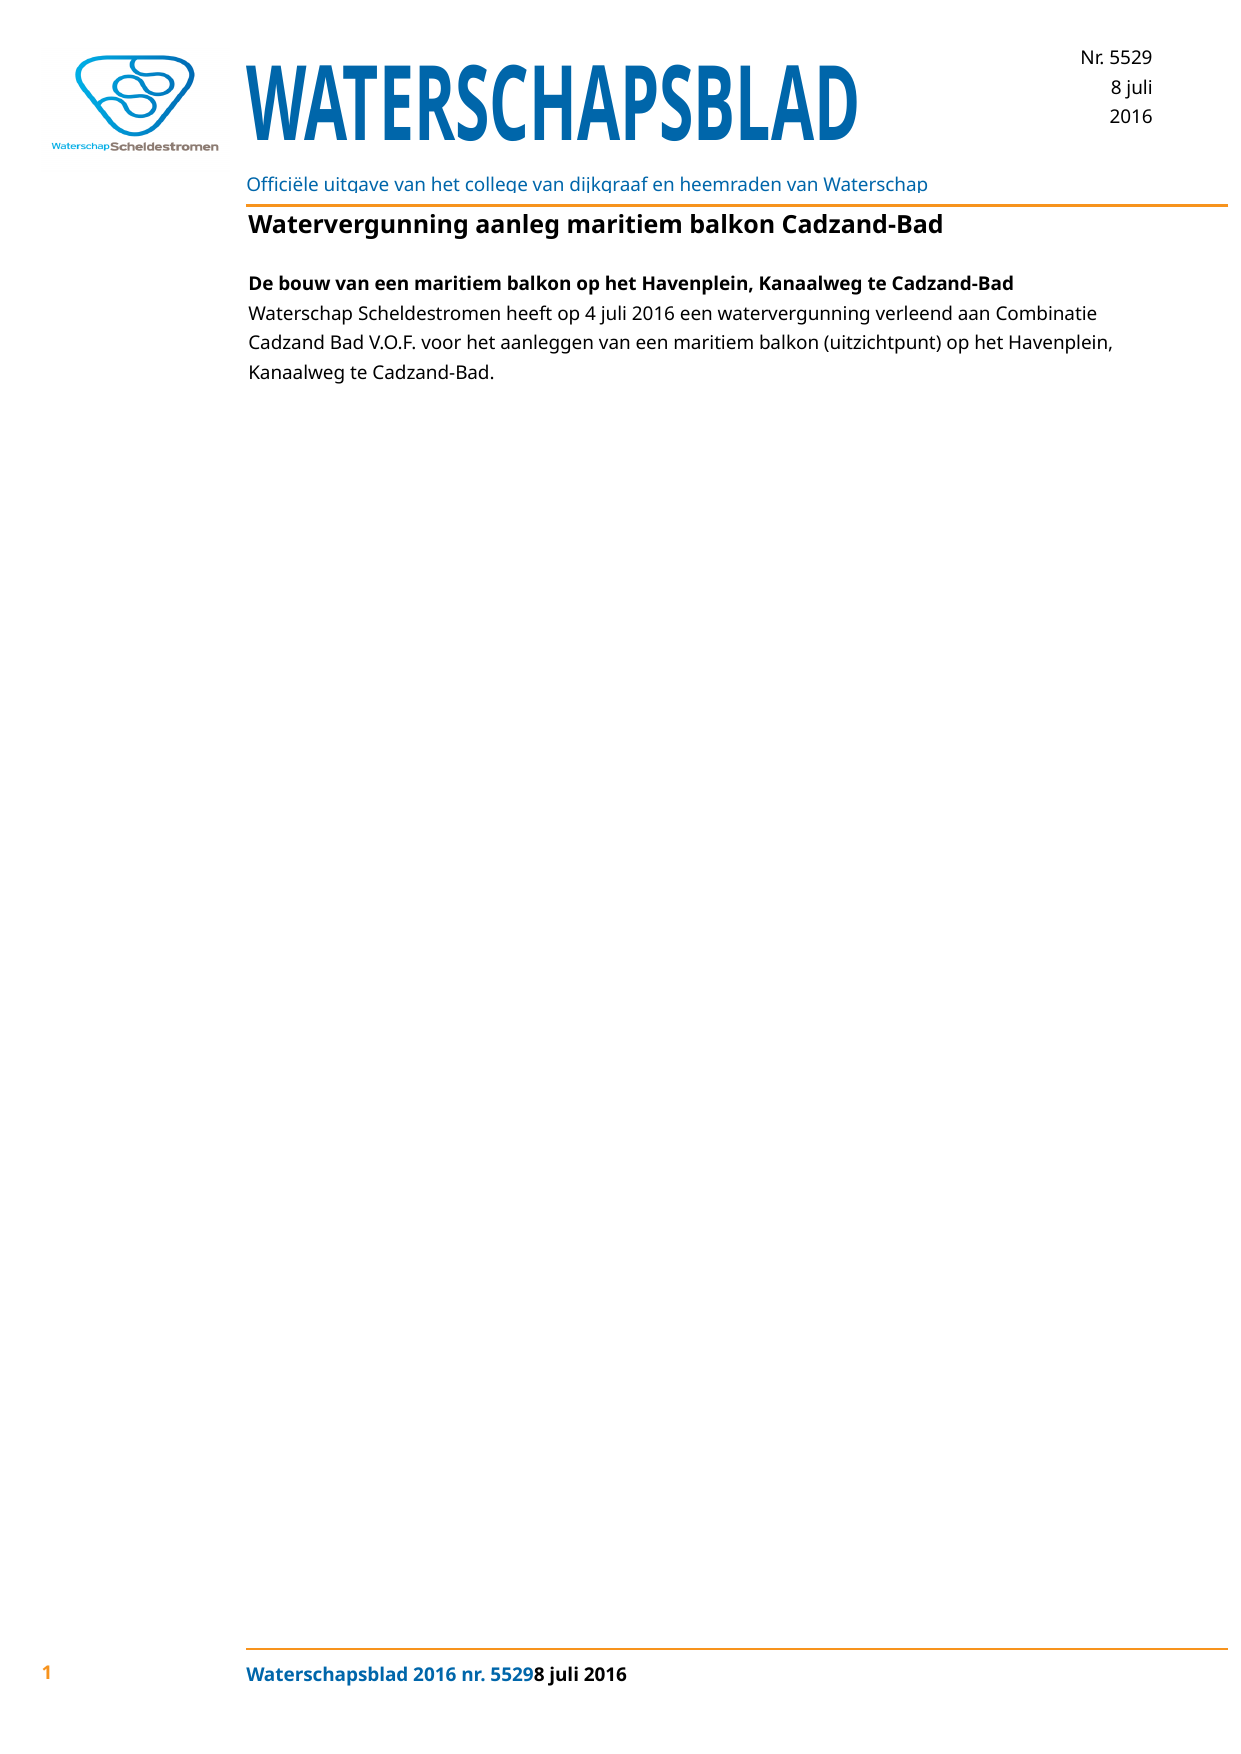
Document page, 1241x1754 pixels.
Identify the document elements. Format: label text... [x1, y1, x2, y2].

text Watervergunning aanleg maritiem balkon Cadzand-Bad [248, 207, 1152, 241]
text Waterschap Scheldestromen heeft op 4 juli 2016 een watervergunning verleend aan Combinatie Cadzand Bad V.O.F. voor het aanleggen van een maritiem balkon (uitzichtpunt) op het Havenplein, Kanaalweg te Cadzand-Bad. [248, 300, 1152, 385]
picture [41, 47, 231, 172]
text De bouw van een maritiem balkon op het Havenplein, Kanaalweg te Cadzand-Bad [248, 270, 1152, 296]
